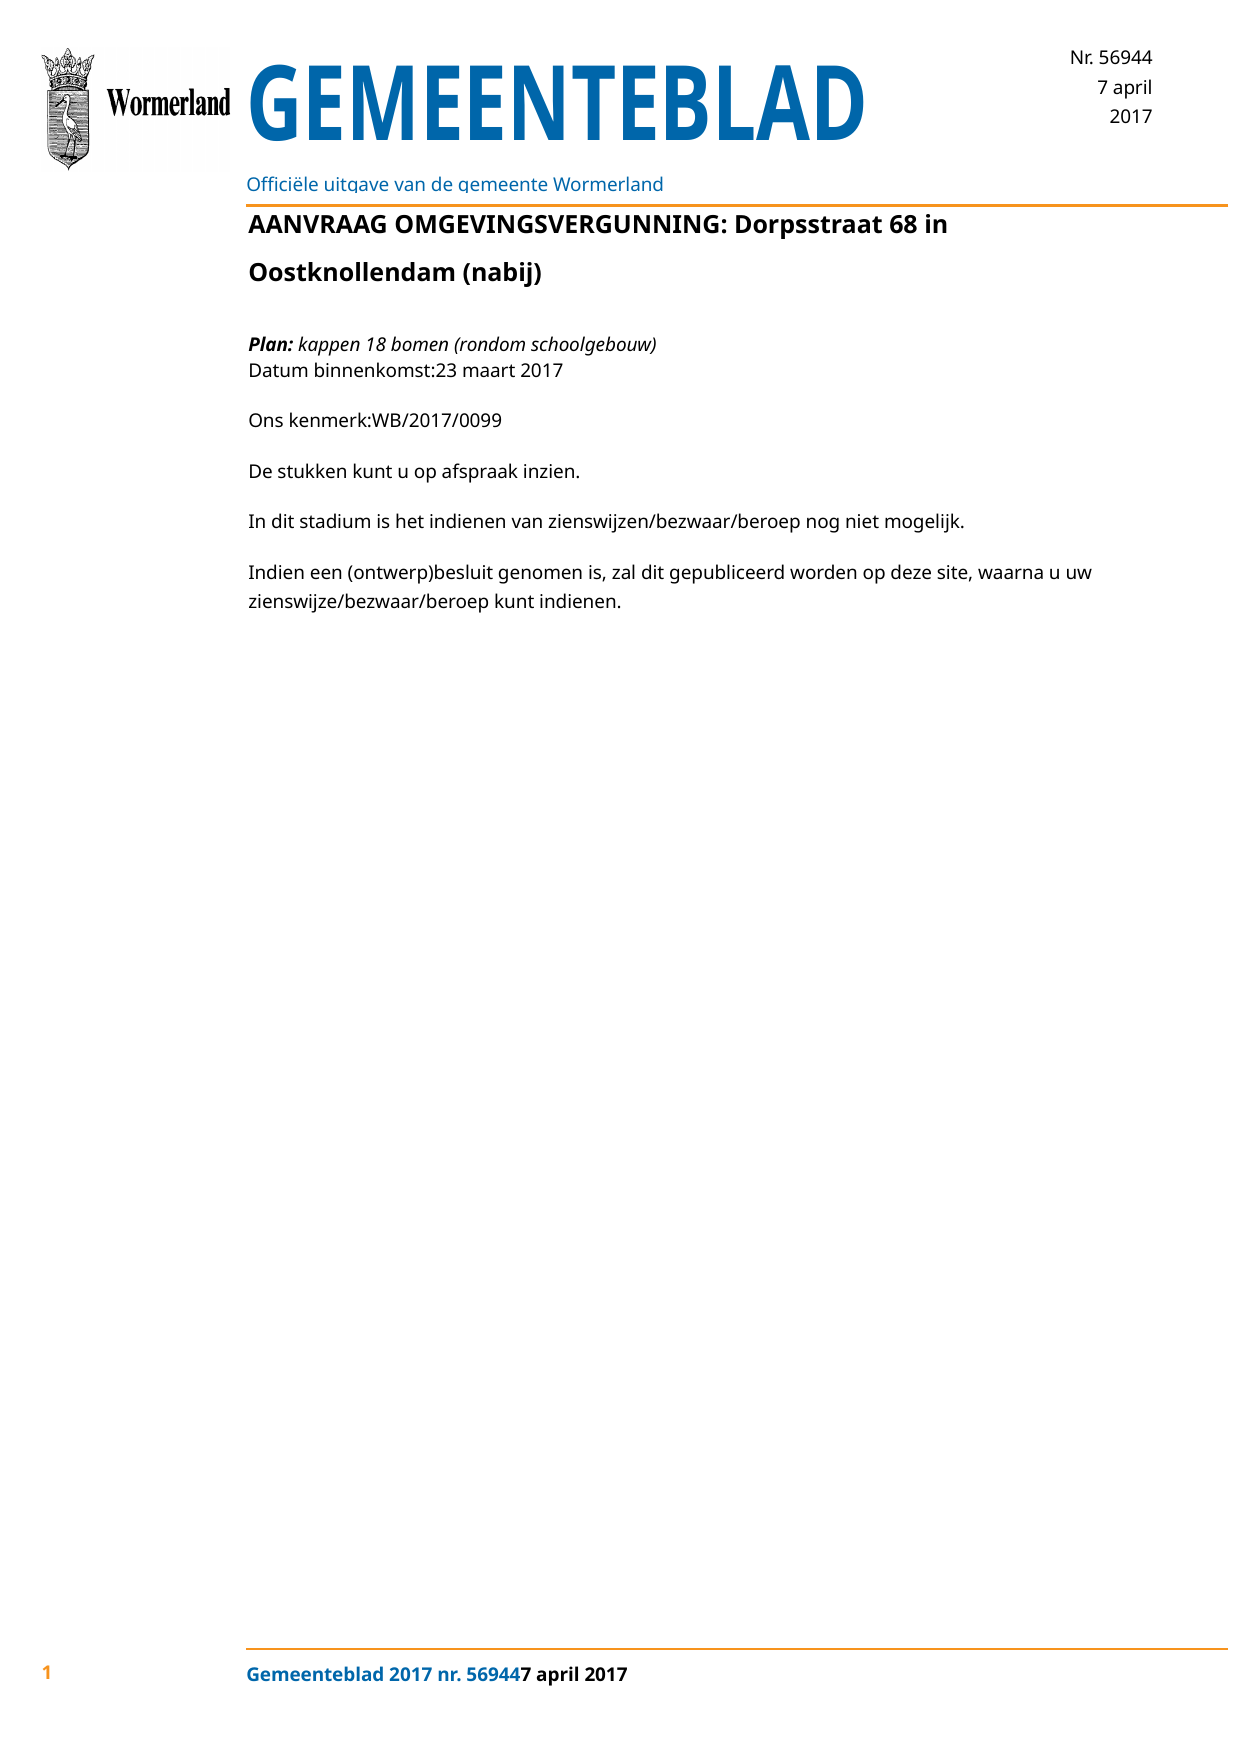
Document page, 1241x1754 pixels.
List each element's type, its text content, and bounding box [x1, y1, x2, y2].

text AANVRAAG OMGEVINGSVERGUNNING: Dorpsstraat 68 in Oostknollendam (nabij) [248, 207, 1152, 288]
picture [41, 47, 231, 172]
text Datum binnenkomst:23 maart 2017 [248, 357, 1152, 383]
text De stukken kunt u op afspraak inzien. [248, 458, 1152, 484]
text Ons kenmerk:WB/2017/0099 [248, 408, 1152, 433]
text In dit stadium is het indienen van zienswijzen/bezwaar/beroep nog niet mogelijk. [248, 508, 1152, 534]
text Plan: kappen 18 bomen (rondom schoolgebouw) [248, 331, 1152, 357]
text Indien een (ontwerp)besluit genomen is, zal dit gepubliceerd worden op deze site, waarna u uw zienswijze/bezwaar/beroep kunt indienen. [248, 559, 1152, 614]
